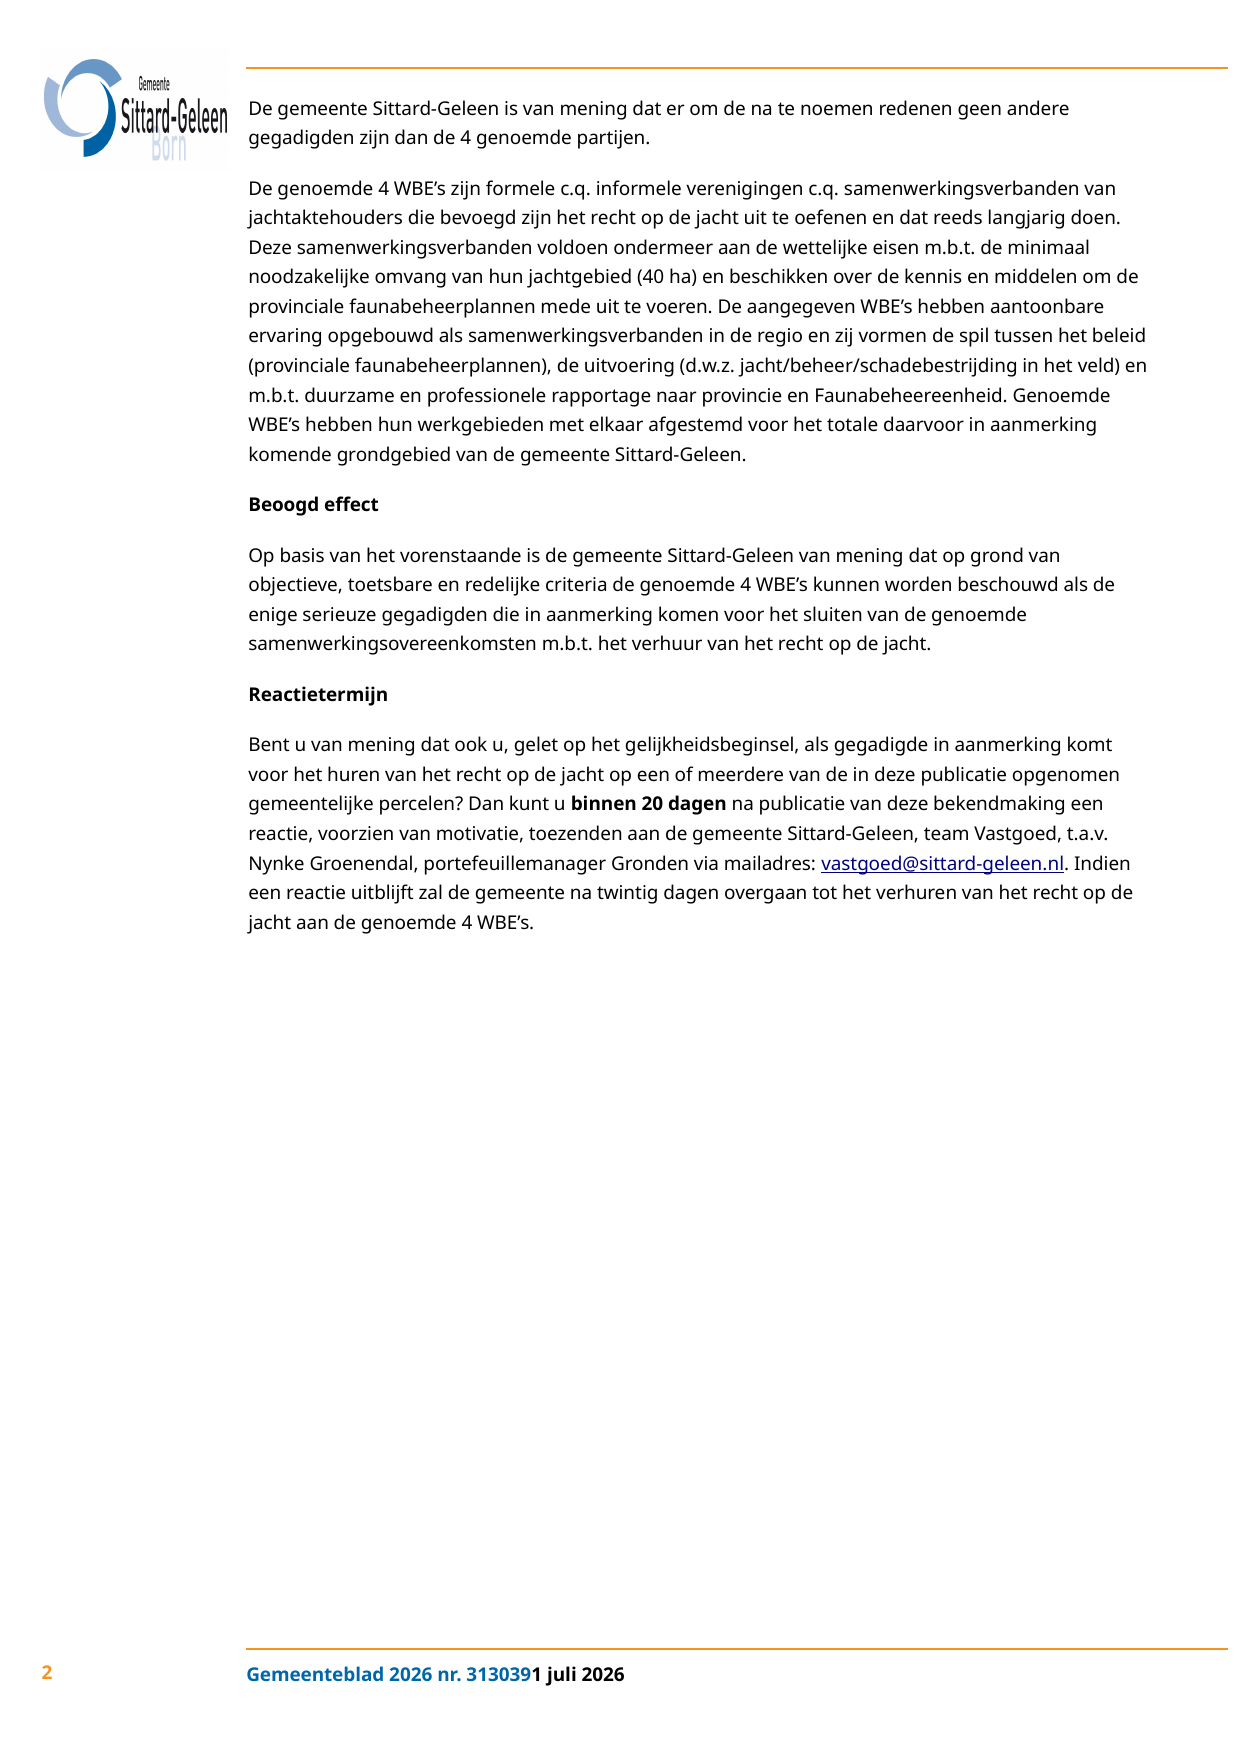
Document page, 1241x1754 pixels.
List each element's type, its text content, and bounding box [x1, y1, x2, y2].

picture [41, 47, 231, 172]
text De gemeente Sittard-Geleen is van mening dat er om de na te noemen redenen geen andere gegadigden zijn dan de 4 genoemde partijen. [248, 95, 1152, 150]
text Reactietermijn [248, 681, 1152, 707]
text De genoemde 4 WBE’s zijn formele c.q. informele verenigingen c.q. samenwerkingsverbanden van jachtaktehouders die bevoegd zijn het recht op de jacht uit te oefenen en dat reeds langjarig doen. Deze samenwerkingsverbanden voldoen ondermeer aan de wettelijke eisen m.b.t. de minimaal noodzakelijke omvang van hun jachtgebied (40 ha) en beschikken over de kennis en middelen om de provinciale faunabeheerplannen mede uit te voeren. De aangegeven WBE’s hebben aantoonbare ervaring opgebouwd als samenwerkingsverbanden in de regio en zij vormen de spil tussen het beleid (provinciale faunabeheerplannen), de uitvoering (d.w.z. jacht/beheer/schadebestrijding in het veld) en m.b.t. duurzame en professionele rapportage naar provincie en Faunabeheereenheid. Genoemde WBE’s hebben hun werkgebieden met elkaar afgestemd voor het totale daarvoor in aanmerking komende grondgebied van de gemeente Sittard-Geleen. [248, 175, 1152, 467]
text Beoogd effect [248, 491, 1152, 517]
text Bent u van mening dat ook u, gelet op het gelijkheidsbeginsel, als gegadigde in aanmerking komt voor het huren van het recht op de jacht op een of meerdere van de in deze publicatie opgenomen gemeentelijke percelen? Dan kunt u binnen 20 dagen na publicatie van deze bekendmaking een reactie, voorzien van motivatie, toezenden aan de gemeente Sittard-Geleen, team Vastgoed, t.a.v. Nynke Groenendal, portefeuillemanager Gronden via mailadres: vastgoed@sittard-geleen.nl. Indien een reactie uitblijft zal de gemeente na twintig dagen overgaan tot het verhuren van het recht op de jacht aan de genoemde 4 WBE’s. [248, 731, 1152, 935]
text Op basis van het vorenstaande is de gemeente Sittard-Geleen van mening dat op grond van objectieve, toetsbare en redelijke criteria de genoemde 4 WBE’s kunnen worden beschouwd als de enige serieuze gegadigden die in aanmerking komen voor het sluiten van de genoemde samenwerkingsovereenkomsten m.b.t. het verhuur van het recht op de jacht. [248, 542, 1152, 656]
